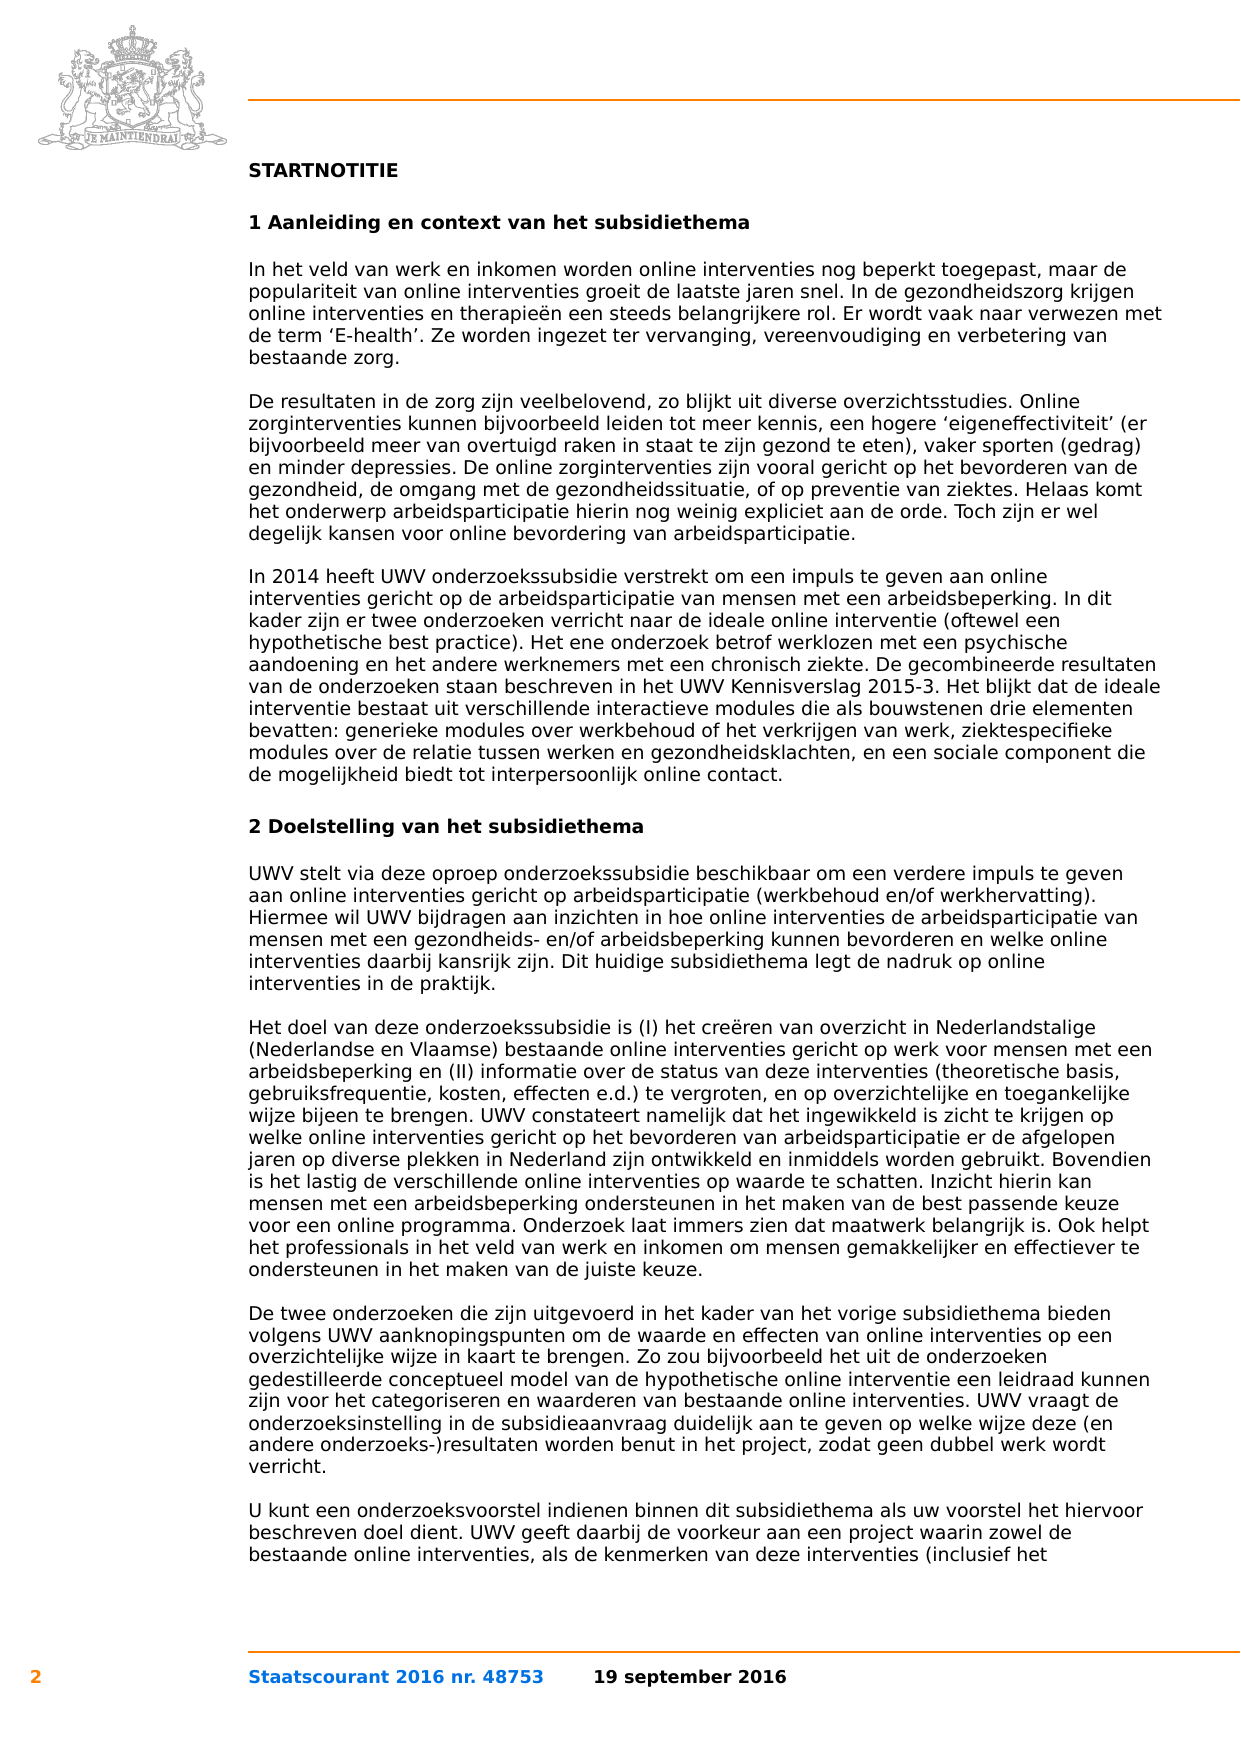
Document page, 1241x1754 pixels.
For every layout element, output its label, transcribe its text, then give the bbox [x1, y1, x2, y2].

text De resultaten in de zorg zijn veelbelovend, zo blijkt uit diverse overzichtsstudies. Online zorginterventies kunnen bijvoorbeeld leiden tot meer kennis, een hogere ‘eigeneffectiviteit’ (er bijvoorbeeld meer van overtuigd raken in staat te zijn gezond te eten), vaker sporten (gedrag) en minder depressies. De online zorginterventies zijn vooral gericht op het bevorderen van de gezondheid, de omgang met de gezondheidssituatie, of op preventie van ziektes. Helaas komt het onderwerp arbeidsparticipatie hierin nog weinig expliciet aan de orde. Toch zijn er wel degelijk kansen voor online bevordering van arbeidsparticipatie. [248, 391, 1163, 544]
subtitle 1 Aanleiding en context van het subsidiethema [248, 212, 1163, 234]
text U kunt een onderzoeksvoorstel indienen binnen dit subsidiethema als uw voorstel het hiervoor beschreven doel dient. UWV geeft daarbij de voorkeur aan een project waarin zowel de bestaande online interventies, als de kenmerken van deze interventies (inclusief het [248, 1500, 1163, 1566]
subtitle 2 Doelstelling van het subsidiethema [248, 816, 1163, 838]
text De twee onderzoeken die zijn uitgevoerd in het kader van het vorige subsidiethema bieden volgens UWV aanknopingspunten om de waarde en effecten van online interventies op een overzichtelijke wijze in kaart te brengen. Zo zou bijvoorbeeld het uit de onderzoeken gedestilleerde conceptueel model van de hypothetische online interventie een leidraad kunnen zijn voor het categoriseren en waarderen van bestaande online interventies. UWV vraagt de onderzoeksinstelling in de subsidieaanvraag duidelijk aan te geven op welke wijze deze (en andere onderzoeks-)resultaten worden benut in het project, zodat geen dubbel werk wordt verricht. [248, 1302, 1163, 1478]
picture [38, 25, 227, 150]
text UWV stelt via deze oproep onderzoekssubsidie beschikbaar om een verdere impuls te geven aan online interventies gericht op arbeidsparticipatie (werkbehoud en/of werkhervatting). Hiermee wil UWV bijdragen aan inzichten in hoe online interventies de arbeidsparticipatie van mensen met een gezondheids- en/of arbeidsbeperking kunnen bevorderen en welke online interventies daarbij kansrijk zijn. Dit huidige subsidiethema legt de nadruk op online interventies in de praktijk. [248, 863, 1163, 995]
text Het doel van deze onderzoekssubsidie is (I) het creëren van overzicht in Nederlandstalige (Nederlandse en Vlaamse) bestaande online interventies gericht op werk voor mensen met een arbeidsbeperking en (II) informatie over de status van deze interventies (theoretische basis, gebruiksfrequentie, kosten, effecten e.d.) te vergroten, en op overzichtelijke en toegankelijke wijze bijeen te brengen. UWV constateert namelijk dat het ingewikkeld is zicht te krijgen op welke online interventies gericht op het bevorderen van arbeidsparticipatie er de afgelopen jaren op diverse plekken in Nederland zijn ontwikkeld en inmiddels worden gebruikt. Bovendien is het lastig de verschillende online interventies op waarde te schatten. Inzicht hierin kan mensen met een arbeidsbeperking ondersteunen in het maken van de best passende keuze voor een online programma. Onderzoek laat immers zien dat maatwerk belangrijk is. Ook helpt het professionals in het veld van werk en inkomen om mensen gemakkelijker en effectiever te ondersteunen in het maken van de juiste keuze. [248, 1017, 1163, 1281]
text In het veld van werk en inkomen worden online interventies nog beperkt toegepast, maar de populariteit van online interventies groeit de laatste jaren snel. In de gezondheidszorg krijgen online interventies en therapieën een steeds belangrijkere rol. Er wordt vaak naar verwezen met de term ‘E-health’. Ze worden ingezet ter vervanging, vereenvoudiging en verbetering van bestaande zorg. [248, 259, 1163, 369]
text In 2014 heeft UWV onderzoekssubsidie verstrekt om een impuls te geven aan online interventies gericht op de arbeidsparticipatie van mensen met een arbeidsbeperking. In dit kader zijn er twee onderzoeken verricht naar de ideale online interventie (oftewel een hypothetische best practice). Het ene onderzoek betrof werklozen met een psychische aandoening en het andere werknemers met een chronisch ziekte. De gecombineerde resultaten van de onderzoeken staan beschreven in het UWV Kennisverslag 2015-3. Het blijkt dat de ideale interventie bestaat uit verschillende interactieve modules die als bouwstenen drie elementen bevatten: generieke modules over werkbehoud of het verkrijgen van werk, ziektespecifieke modules over de relatie tussen werken en gezondheidsklachten, en een sociale component die de mogelijkheid biedt tot interpersoonlijk online contact. [248, 566, 1163, 786]
subtitle STARTNOTITIE [248, 160, 1163, 182]
